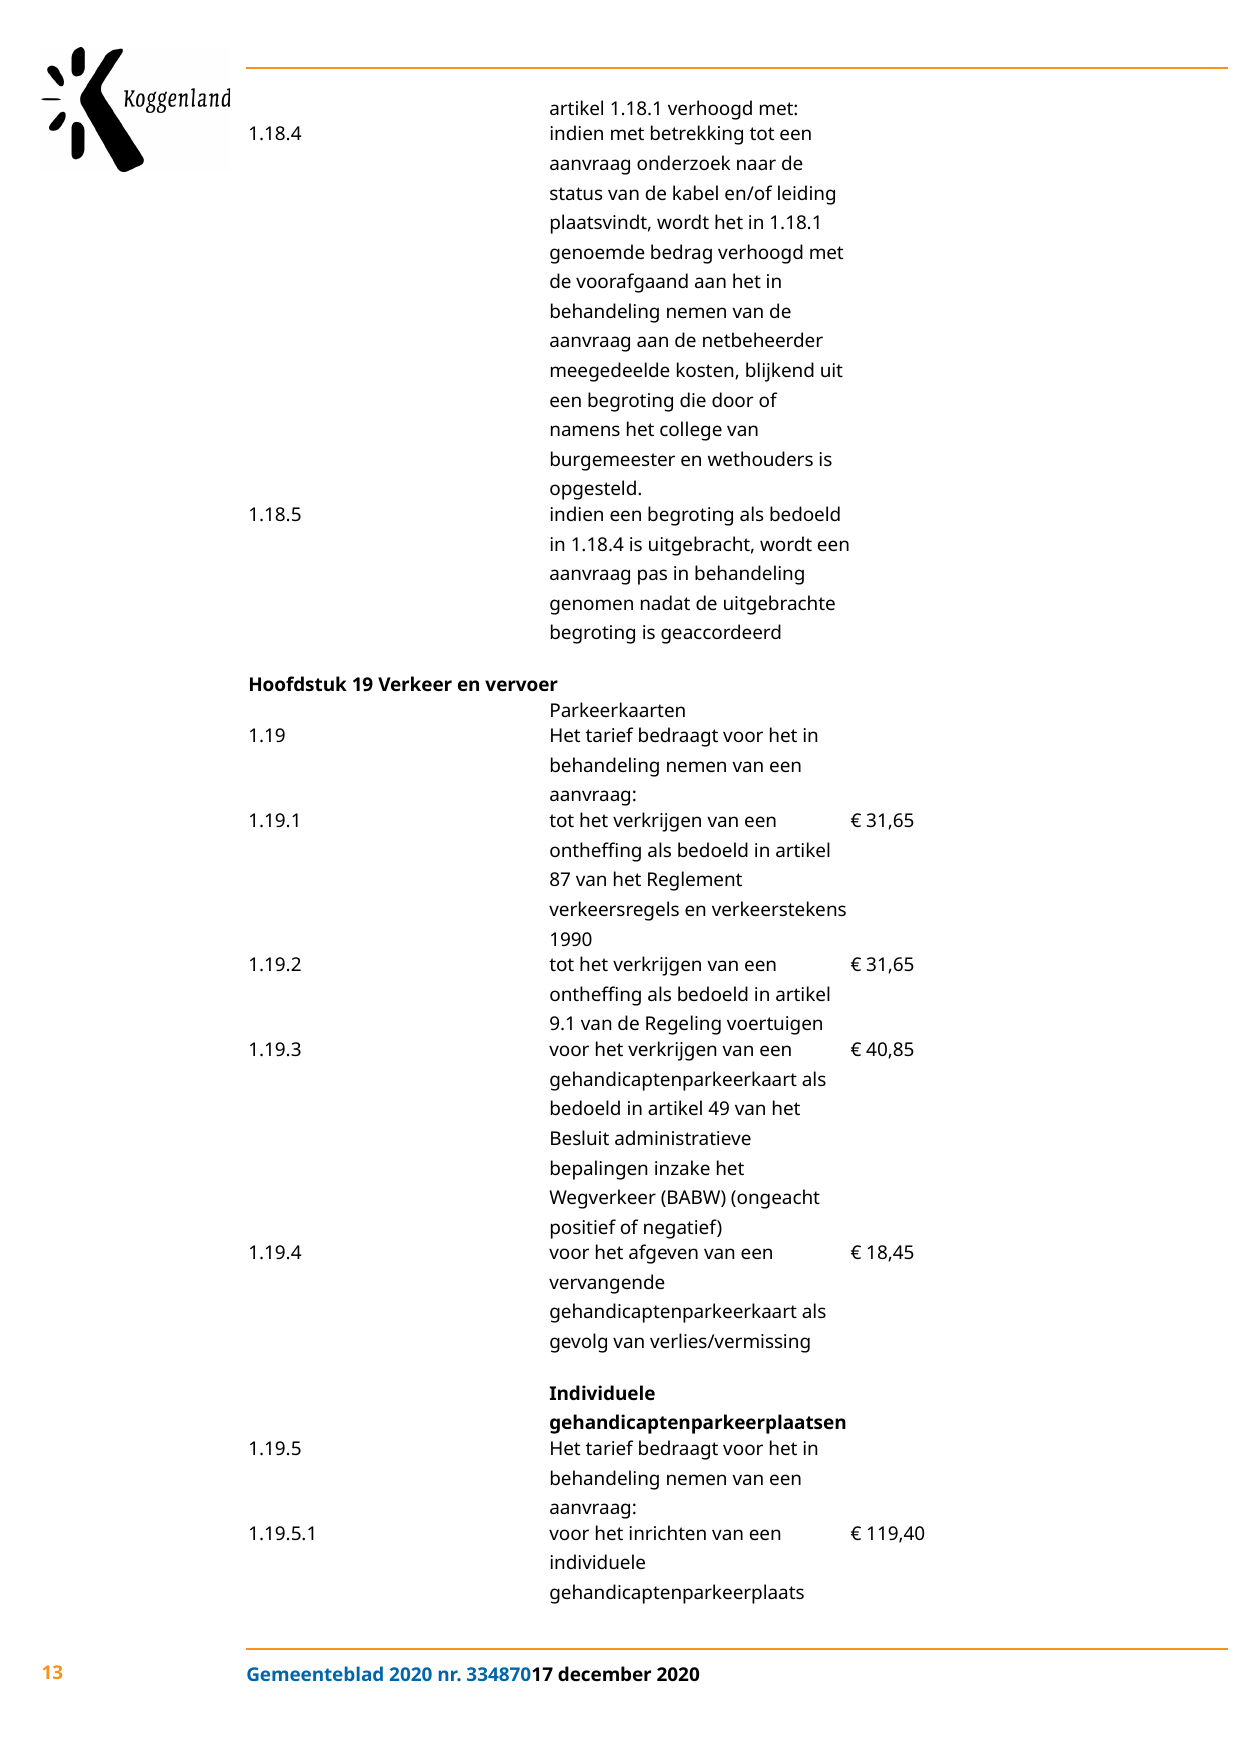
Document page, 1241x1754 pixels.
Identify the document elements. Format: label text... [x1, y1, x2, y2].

table_cell 1.19.5 [248, 1435, 549, 1520]
table_cell 1.18.4 [248, 121, 549, 501]
table_cell [850, 501, 1152, 645]
table_cell [850, 121, 1152, 501]
table_cell 1.19.5.1 [248, 1520, 549, 1605]
table_cell Het tarief bedraagt voor het in behandeling nemen van een aanvraag: [549, 1435, 850, 1520]
table_cell [248, 95, 549, 121]
table_cell [850, 95, 1152, 121]
table_cell [850, 723, 1152, 807]
table_cell [549, 1354, 850, 1380]
table_cell [850, 1354, 1152, 1380]
table_cell 1.19.3 [248, 1036, 549, 1239]
table_cell 1.19.2 [248, 951, 549, 1036]
table_cell voor het afgeven van een vervangende gehandicaptenparkeerkaart als gevolg van verlies/vermissing [549, 1240, 850, 1354]
table_cell [850, 697, 1152, 722]
table_cell € 31,65 [850, 951, 1152, 1036]
table_cell [850, 645, 1152, 671]
table_cell voor het verkrijgen van een gehandicaptenparkeerkaart als bedoeld in artikel 49 van het Besluit administratieve bepalingen inzake het Wegverkeer (BABW) (ongeacht positief of negatief) [549, 1036, 850, 1239]
table_cell [248, 697, 549, 722]
table_cell 1.18.5 [248, 501, 549, 645]
picture [41, 47, 231, 172]
table_cell Parkeerkaarten [549, 697, 850, 722]
table_cell [248, 645, 549, 671]
table_cell [850, 1435, 1152, 1520]
table_cell € 119,40 [850, 1520, 1152, 1605]
table_cell tot het verkrijgen van een ontheffing als bedoeld in artikel 9.1 van de Regeling voertuigen [549, 951, 850, 1036]
table_cell [248, 1354, 549, 1380]
table_cell voor het inrichten van een individuele gehandicaptenparkeerplaats [549, 1520, 850, 1605]
table_cell Hoofdstuk 19 Verkeer en vervoer [248, 671, 850, 697]
table_cell 1.19.1 [248, 808, 549, 951]
table_cell tot het verkrijgen van een ontheffing als bedoeld in artikel 87 van het Reglement verkeersregels en verkeerstekens 1990 [549, 808, 850, 951]
table_cell € 31,65 [850, 808, 1152, 951]
table_cell 1.19 [248, 723, 549, 807]
table_cell € 18,45 [850, 1240, 1152, 1354]
table_cell [549, 645, 850, 671]
table_cell 1.19.4 [248, 1240, 549, 1354]
table_cell [850, 671, 1152, 697]
table_cell indien een begroting als bedoeld in 1.18.4 is uitgebracht, wordt een aanvraag pas in behandeling genomen nadat de uitgebrachte begroting is geaccordeerd [549, 501, 850, 645]
table_cell [248, 1380, 549, 1435]
table_cell Individuele gehandicaptenparkeerplaatsen [549, 1380, 850, 1435]
table_cell Het tarief bedraagt voor het in behandeling nemen van een aanvraag: [549, 723, 850, 807]
table_cell € 40,85 [850, 1036, 1152, 1239]
table_cell artikel 1.18.1 verhoogd met: [549, 95, 850, 121]
table_cell [850, 1380, 1152, 1435]
table_cell indien met betrekking tot een aanvraag onderzoek naar de status van de kabel en/of leiding plaatsvindt, wordt het in 1.18.1 genoemde bedrag verhoogd met de voorafgaand aan het in behandeling nemen van de aanvraag aan de netbeheerder meegedeelde kosten, blijkend uit een begroting die door of namens het college van burgemeester en wethouders is opgesteld. [549, 121, 850, 501]
